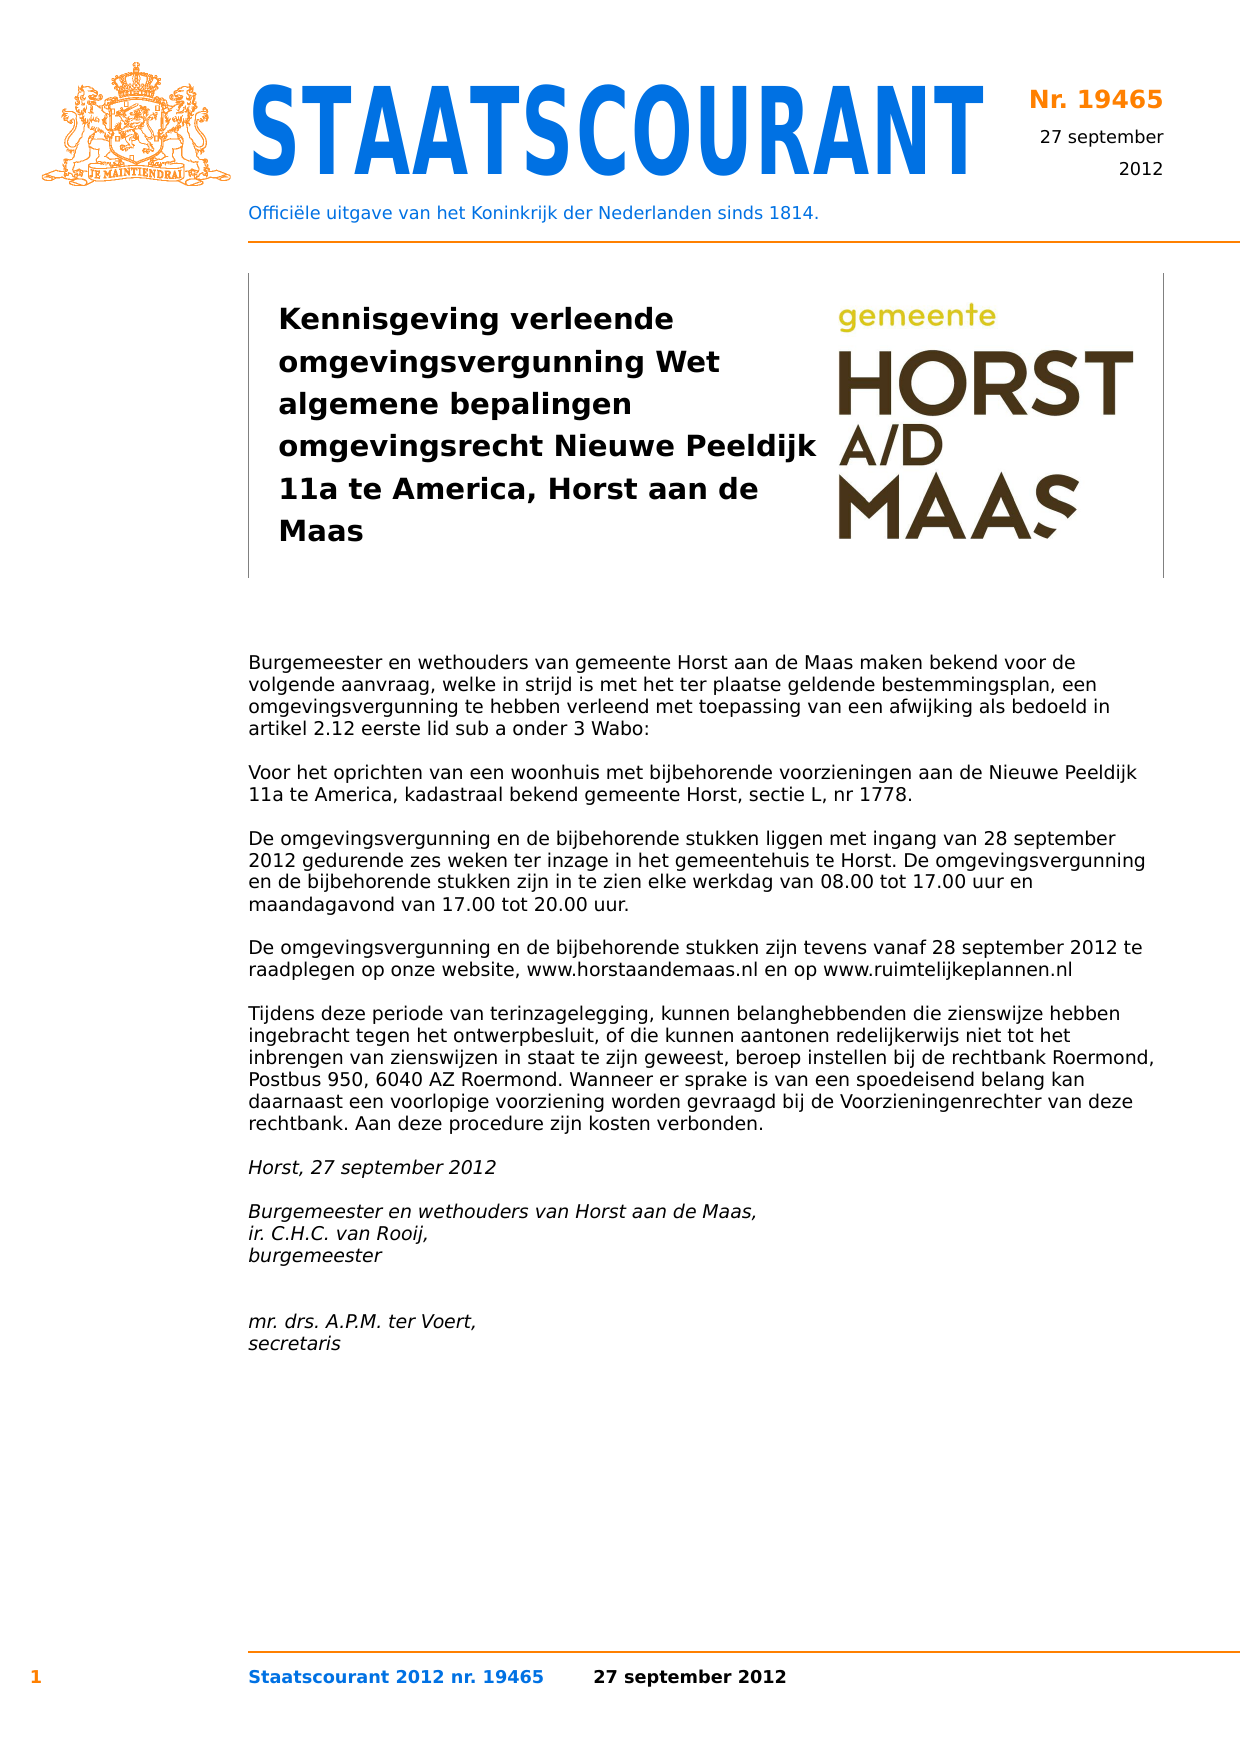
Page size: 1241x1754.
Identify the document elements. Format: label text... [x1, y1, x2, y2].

text Voor het oprichten van een woonhuis met bijbehorende voorzieningen aan de Nieuwe Peeldijk 11a te America, kadastraal bekend gemeente Horst, sectie L, nr 1778. [248, 762, 1163, 806]
subtitle Kennisgeving verleende omgevingsvergunning Wet algemene bepalingen omgevingsrecht Nieuwe Peeldijk 11a te America, Horst aan de Maas [249, 273, 1163, 578]
picture [838, 302, 1134, 539]
table_header Nr. 19465 [998, 62, 1240, 121]
text De omgevingsvergunning en de bijbehorende stukken liggen met ingang van 28 september 2012 gedurende zes weken ter inzage in het gemeentehuis te Horst. De omgevingsvergunning en de bijbehorende stukken zijn in te zien elke werkdag van 08.00 tot 17.00 uur en maandagavond van 17.00 tot 20.00 uur. [248, 827, 1163, 915]
text Tijdens deze periode van terinzagelegging, kunnen belanghebbenden die zienswijze hebben ingebracht tegen het ontwerpbesluit, of die kunnen aantonen redelijkerwijs niet tot het inbrengen van zienswijzen in staat te zijn geweest, beroep instellen bij de rechtbank Roermond, Postbus 950, 6040 AZ Roermond. Wanneer er sprake is van een spoedeisend belang kan daarnaast een voorlopige voorziening worden gevraagd bij de Voorzieningenrechter van deze rechtbank. Aan deze procedure zijn kosten verbonden. [248, 1003, 1163, 1135]
text Burgemeester en wethouders van Horst aan de Maas, ir. C.H.C. van Rooij, burgemeester [248, 1201, 1163, 1267]
table_header STAATSCOURANT [248, 62, 998, 203]
table_cell Officiële uitgave van het Koninkrijk der Nederlanden sinds 1814. [248, 203, 1240, 241]
text Horst, 27 september 2012 [248, 1157, 1163, 1179]
text mr. drs. A.P.M. ter Voert, secretaris [248, 1288, 1163, 1354]
text Burgemeester en wethouders van gemeente Horst aan de Maas maken bekend voor de volgende aanvraag, welke in strijd is met het ter plaatse geldende bestemmingsplan, een omgevingsvergunning te hebben verleend met toepassing van een afwijking als bedoeld in artikel 2.12 eerste lid sub a onder 3 Wabo: [248, 652, 1163, 740]
table_cell 27 september [998, 121, 1240, 153]
picture [41, 62, 231, 186]
text De omgevingsvergunning en de bijbehorende stukken zijn tevens vanaf 28 september 2012 te raadplegen op onze website, www.horstaandemaas.nl en op www.ruimtelijkeplannen.nl [248, 937, 1163, 981]
table_cell 2012 [998, 153, 1240, 203]
table_header [25, 62, 248, 241]
